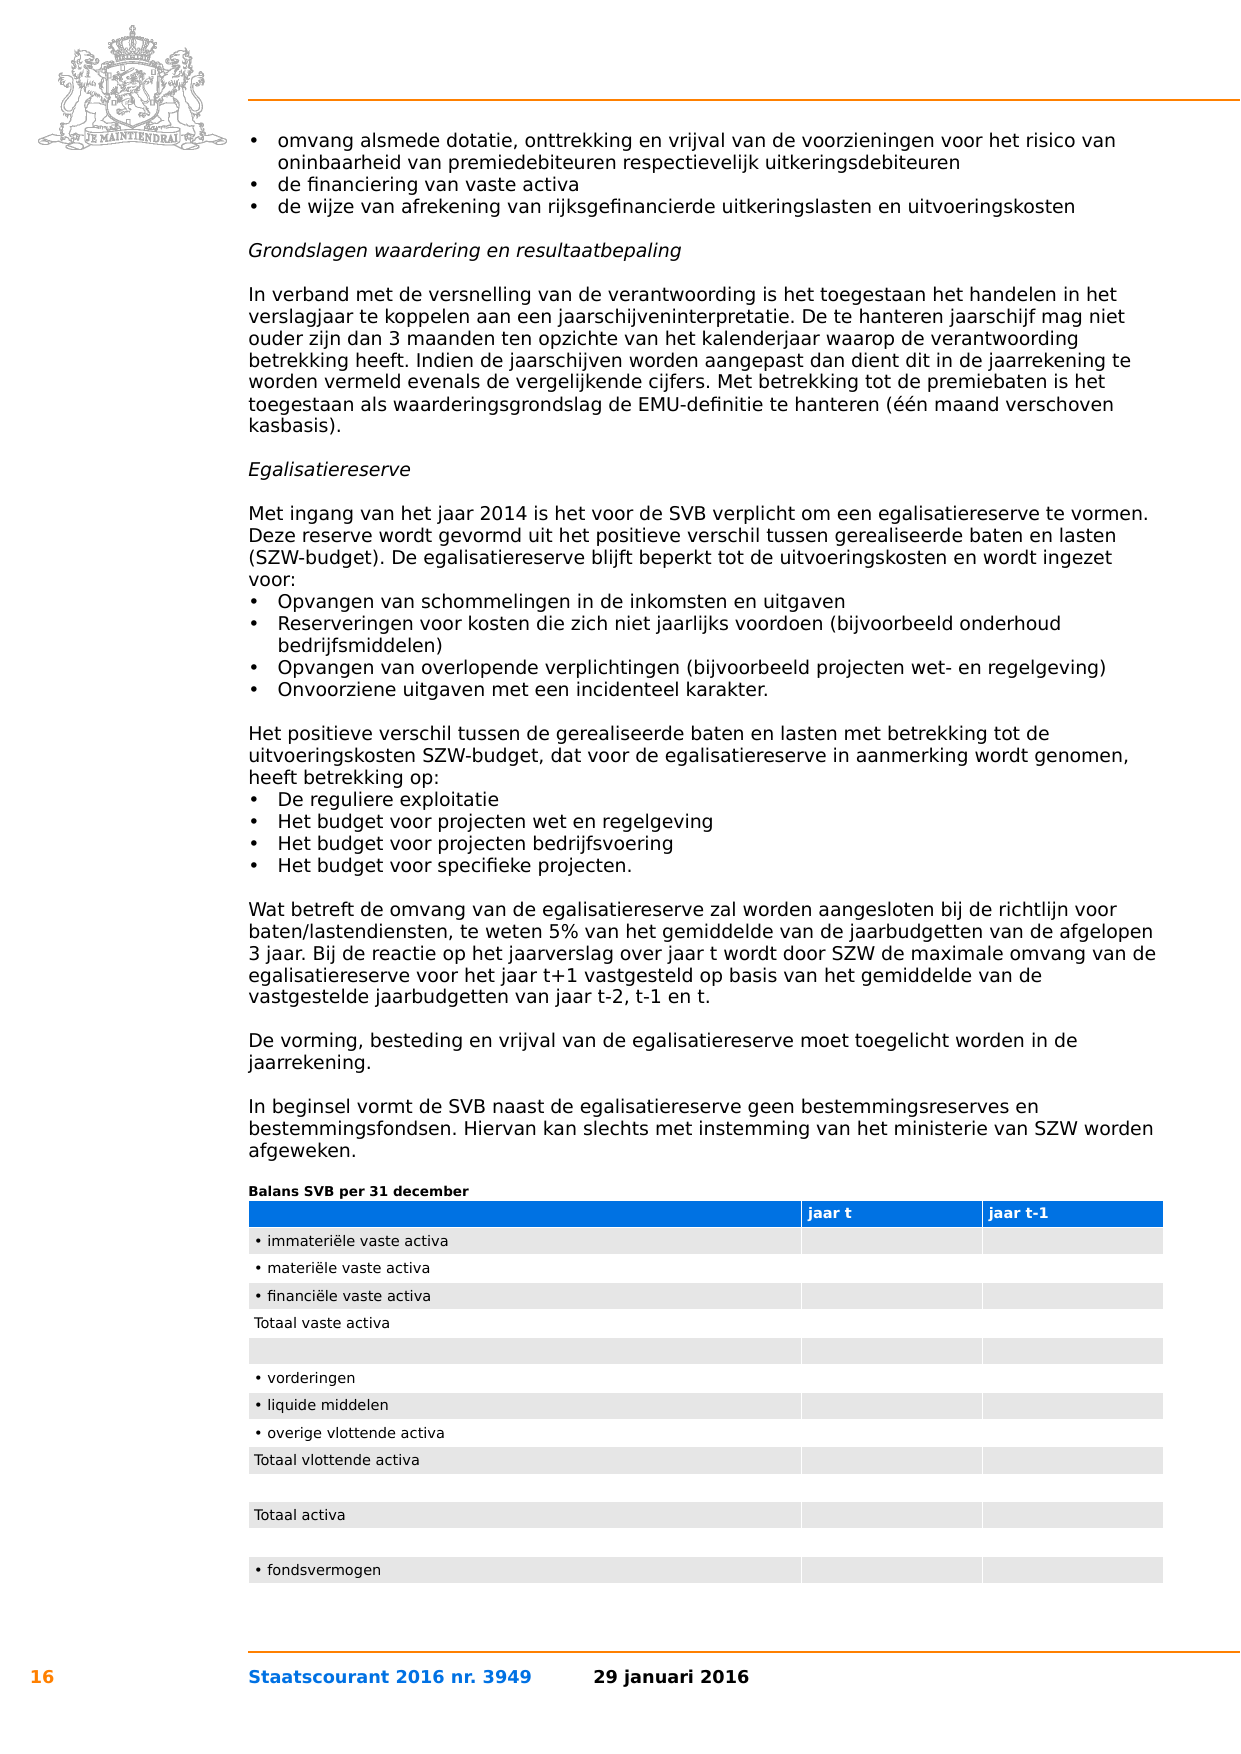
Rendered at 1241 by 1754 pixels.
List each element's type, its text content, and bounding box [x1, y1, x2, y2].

text • Opvangen van overlopende verplichtingen (bijvoorbeeld projecten wet- en regelgeving) [248, 657, 1163, 679]
table_cell [802, 1256, 982, 1282]
subtitle Grondslagen waardering en resultaatbepaling [248, 240, 1163, 262]
table_cell [983, 1502, 1163, 1528]
table_cell [249, 1201, 801, 1227]
table_cell [802, 1420, 982, 1446]
table_cell [802, 1393, 982, 1419]
table_cell [983, 1447, 1163, 1474]
text • De reguliere exploitatie [248, 789, 1163, 811]
table_cell [802, 1228, 982, 1254]
table_cell • materiële vaste activa [249, 1256, 801, 1282]
table_cell • financiële vaste activa [249, 1283, 801, 1309]
table_cell [802, 1475, 982, 1501]
table_cell [983, 1310, 1163, 1337]
picture [38, 25, 227, 150]
table_cell [983, 1393, 1163, 1419]
text • de wijze van afrekening van rijksgefinancierde uitkeringslasten en uitvoeringskosten [248, 196, 1163, 218]
table_cell [983, 1338, 1163, 1364]
table_cell • vorderingen [249, 1365, 801, 1391]
subtitle Egalisatiereserve [248, 459, 1163, 481]
table_cell [249, 1338, 801, 1364]
table_cell [802, 1502, 982, 1528]
table_cell jaar t-1 [983, 1201, 1163, 1227]
table_cell [983, 1557, 1163, 1583]
table_cell [983, 1365, 1163, 1391]
text • Reserveringen voor kosten die zich niet jaarlijks voordoen (bijvoorbeeld onderhoud bedrijfsmiddelen) [248, 613, 1163, 657]
table_cell • fondsvermogen [249, 1557, 801, 1583]
table_cell [983, 1475, 1163, 1501]
table_cell Totaal vaste activa [249, 1310, 801, 1337]
table_cell [802, 1283, 982, 1309]
table_cell • liquide middelen [249, 1393, 801, 1419]
text • Opvangen van schommelingen in de inkomsten en uitgaven [248, 591, 1163, 613]
table_cell [802, 1338, 982, 1364]
table_cell [802, 1530, 982, 1556]
text • Het budget voor specifieke projecten. [248, 855, 1163, 877]
text Met ingang van het jaar 2014 is het voor de SVB verplicht om een egalisatiereserve te vormen. Deze reserve wordt gevormd uit het positieve verschil tussen gerealiseerde baten en lasten (SZW-budget). De egalisatiereserve blijft beperkt tot de uitvoeringskosten en wordt ingezet voor: [248, 503, 1163, 591]
text • Onvoorziene uitgaven met een incidenteel karakter. [248, 679, 1163, 701]
text Het positieve verschil tussen de gerealiseerde baten en lasten met betrekking tot de uitvoeringskosten SZW-budget, dat voor de egalisatiereserve in aanmerking wordt genomen, heeft betrekking op: [248, 723, 1163, 789]
table_cell [983, 1283, 1163, 1309]
table_cell • immateriële vaste activa [249, 1228, 801, 1254]
table_cell [983, 1530, 1163, 1556]
text • Het budget voor projecten bedrijfsvoering [248, 833, 1163, 855]
table_cell Totaal activa [249, 1502, 801, 1528]
text In beginsel vormt de SVB naast de egalisatiereserve geen bestemmingsreserves en bestemmingsfondsen. Hiervan kan slechts met instemming van het ministerie van SZW worden afgeweken. [248, 1096, 1163, 1162]
text Wat betreft de omvang van de egalisatiereserve zal worden aangesloten bij de richtlijn voor baten/lastendiensten, te weten 5% van het gemiddelde van de jaarbudgetten van de afgelopen 3 jaar. Bij de reactie op het jaarverslag over jaar t wordt door SZW de maximale omvang van de egalisatiereserve voor het jaar t+1 vastgesteld op basis van het gemiddelde van de vastgestelde jaarbudgetten van jaar t-2, t-1 en t. [248, 898, 1163, 1008]
table_cell [802, 1310, 982, 1337]
table_cell [249, 1530, 801, 1556]
table_cell [983, 1228, 1163, 1254]
text In verband met de versnelling van de verantwoording is het toegestaan het handelen in het verslagjaar te koppelen aan een jaarschijveninterpretatie. De te hanteren jaarschijf mag niet ouder zijn dan 3 maanden ten opzichte van het kalenderjaar waarop de verantwoording betrekking heeft. Indien de jaarschijven worden aangepast dan dient dit in de jaarrekening te worden vermeld evenals de vergelijkende cijfers. Met betrekking tot de premiebaten is het toegestaan als waarderingsgrondslag de EMU-definitie te hanteren (één maand verschoven kasbasis). [248, 283, 1163, 437]
table_cell [983, 1420, 1163, 1446]
table_cell [983, 1256, 1163, 1282]
text • omvang alsmede dotatie, onttrekking en vrijval van de voorzieningen voor het risico van oninbaarheid van premiedebiteuren respectievelijk uitkeringsdebiteuren [248, 130, 1163, 174]
text De vorming, besteding en vrijval van de egalisatiereserve moet toegelicht worden in de jaarrekening. [248, 1030, 1163, 1074]
table_cell [249, 1475, 801, 1501]
table_cell [802, 1557, 982, 1583]
table_cell [802, 1447, 982, 1474]
table_cell [802, 1365, 982, 1391]
table_cell jaar t [802, 1201, 982, 1227]
text • de financiering van vaste activa [248, 174, 1163, 196]
text • Het budget voor projecten wet en regelgeving [248, 811, 1163, 833]
table_header Balans SVB per 31 december [248, 1184, 1163, 1200]
table_cell Totaal vlottende activa [249, 1447, 801, 1474]
table_cell • overige vlottende activa [249, 1420, 801, 1446]
